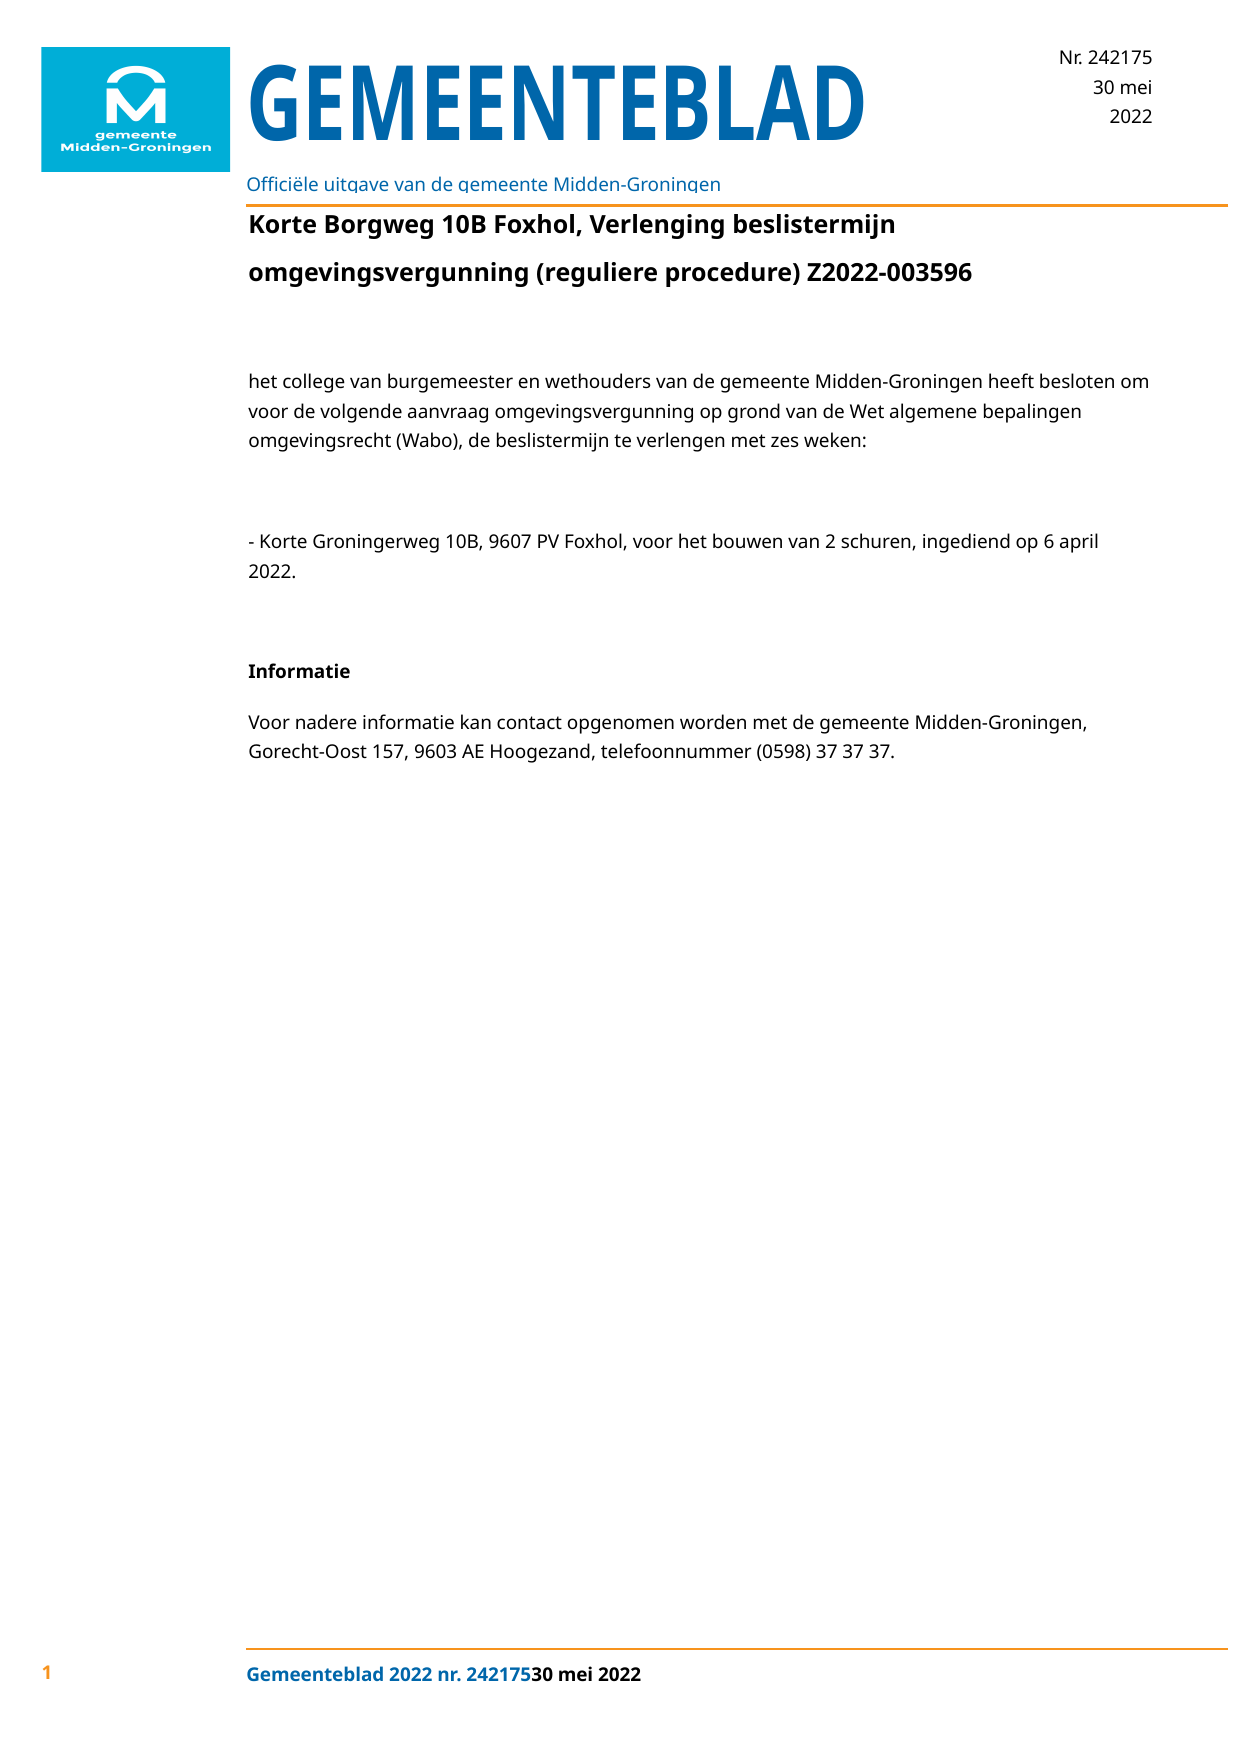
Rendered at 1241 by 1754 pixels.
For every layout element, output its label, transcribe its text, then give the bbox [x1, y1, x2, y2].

picture [184, 146, 190, 153]
text Informatie [248, 659, 1152, 684]
text het college van burgemeester en wethouders van de gemeente Midden-Groningen heeft besloten om voor de volgende aanvraag omgevingsvergunning op grond van de Wet algemene bepalingen omgevingsrecht (Wabo), de beslistermijn te verlengen met zes weken: [248, 368, 1152, 453]
text - Korte Groningerweg 10B, 9607 PV Foxhol, voor het bouwen van 2 schuren, ingediend op 6 april 2022. [248, 528, 1152, 584]
picture [108, 66, 164, 82]
text Korte Borgweg 10B Foxhol, Verlenging beslistermijn omgevingsvergunning (reguliere procedure) Z2022-003596 [248, 207, 1152, 288]
picture [107, 89, 165, 122]
text Voor nadere informatie kan contact opgenomen worden met de gemeente Midden-Groningen, Gorecht-Oost 157, 9603 AE Hoogezand, telefoonnummer (0598) 37 37 37. [248, 709, 1152, 764]
